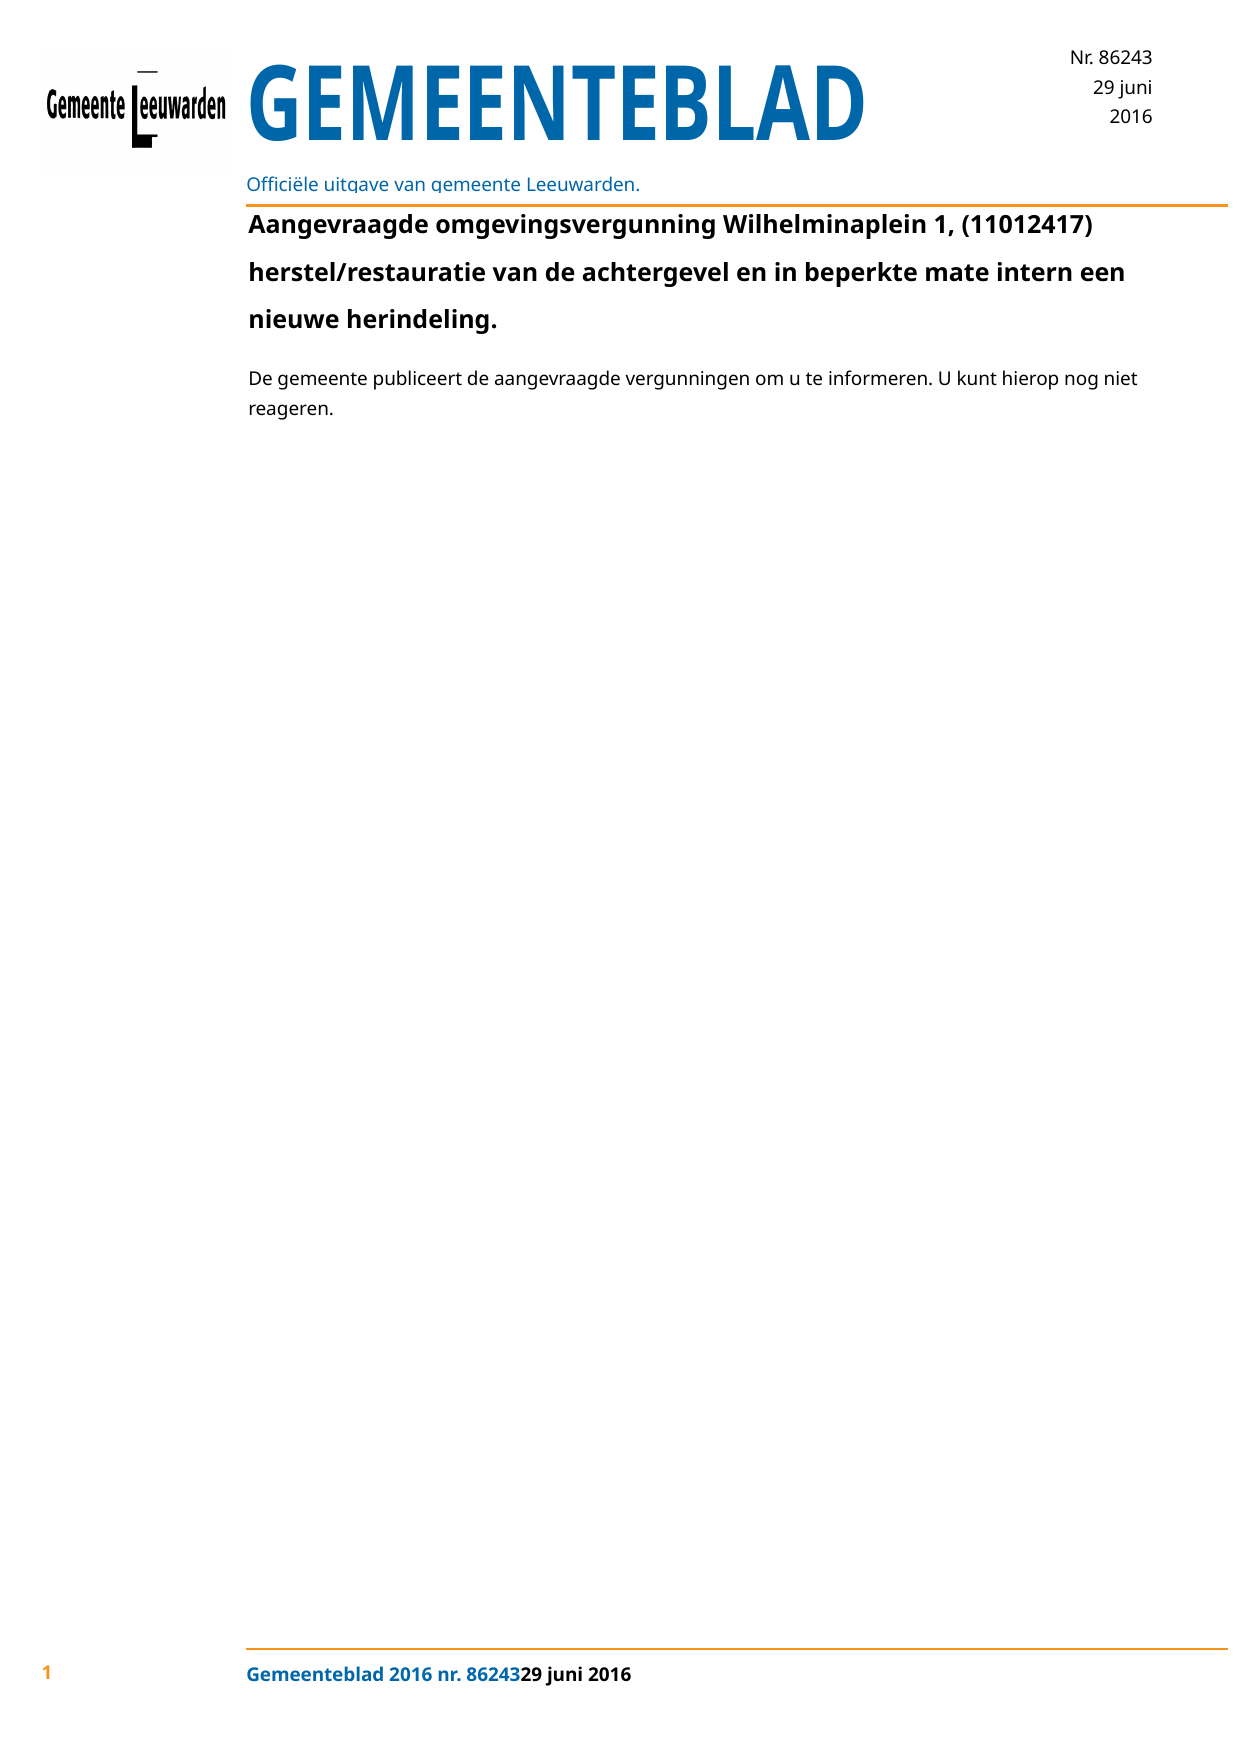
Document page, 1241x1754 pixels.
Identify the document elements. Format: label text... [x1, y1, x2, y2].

text Aangevraagde omgevingsvergunning Wilhelminaplein 1, (11012417) herstel/restauratie van de achtergevel en in beperkte mate intern een nieuwe herindeling. [248, 207, 1152, 336]
picture [41, 47, 231, 172]
text De gemeente publiceert de aangevraagde vergunningen om u te informeren. U kunt hierop nog niet reageren. [248, 366, 1152, 421]
